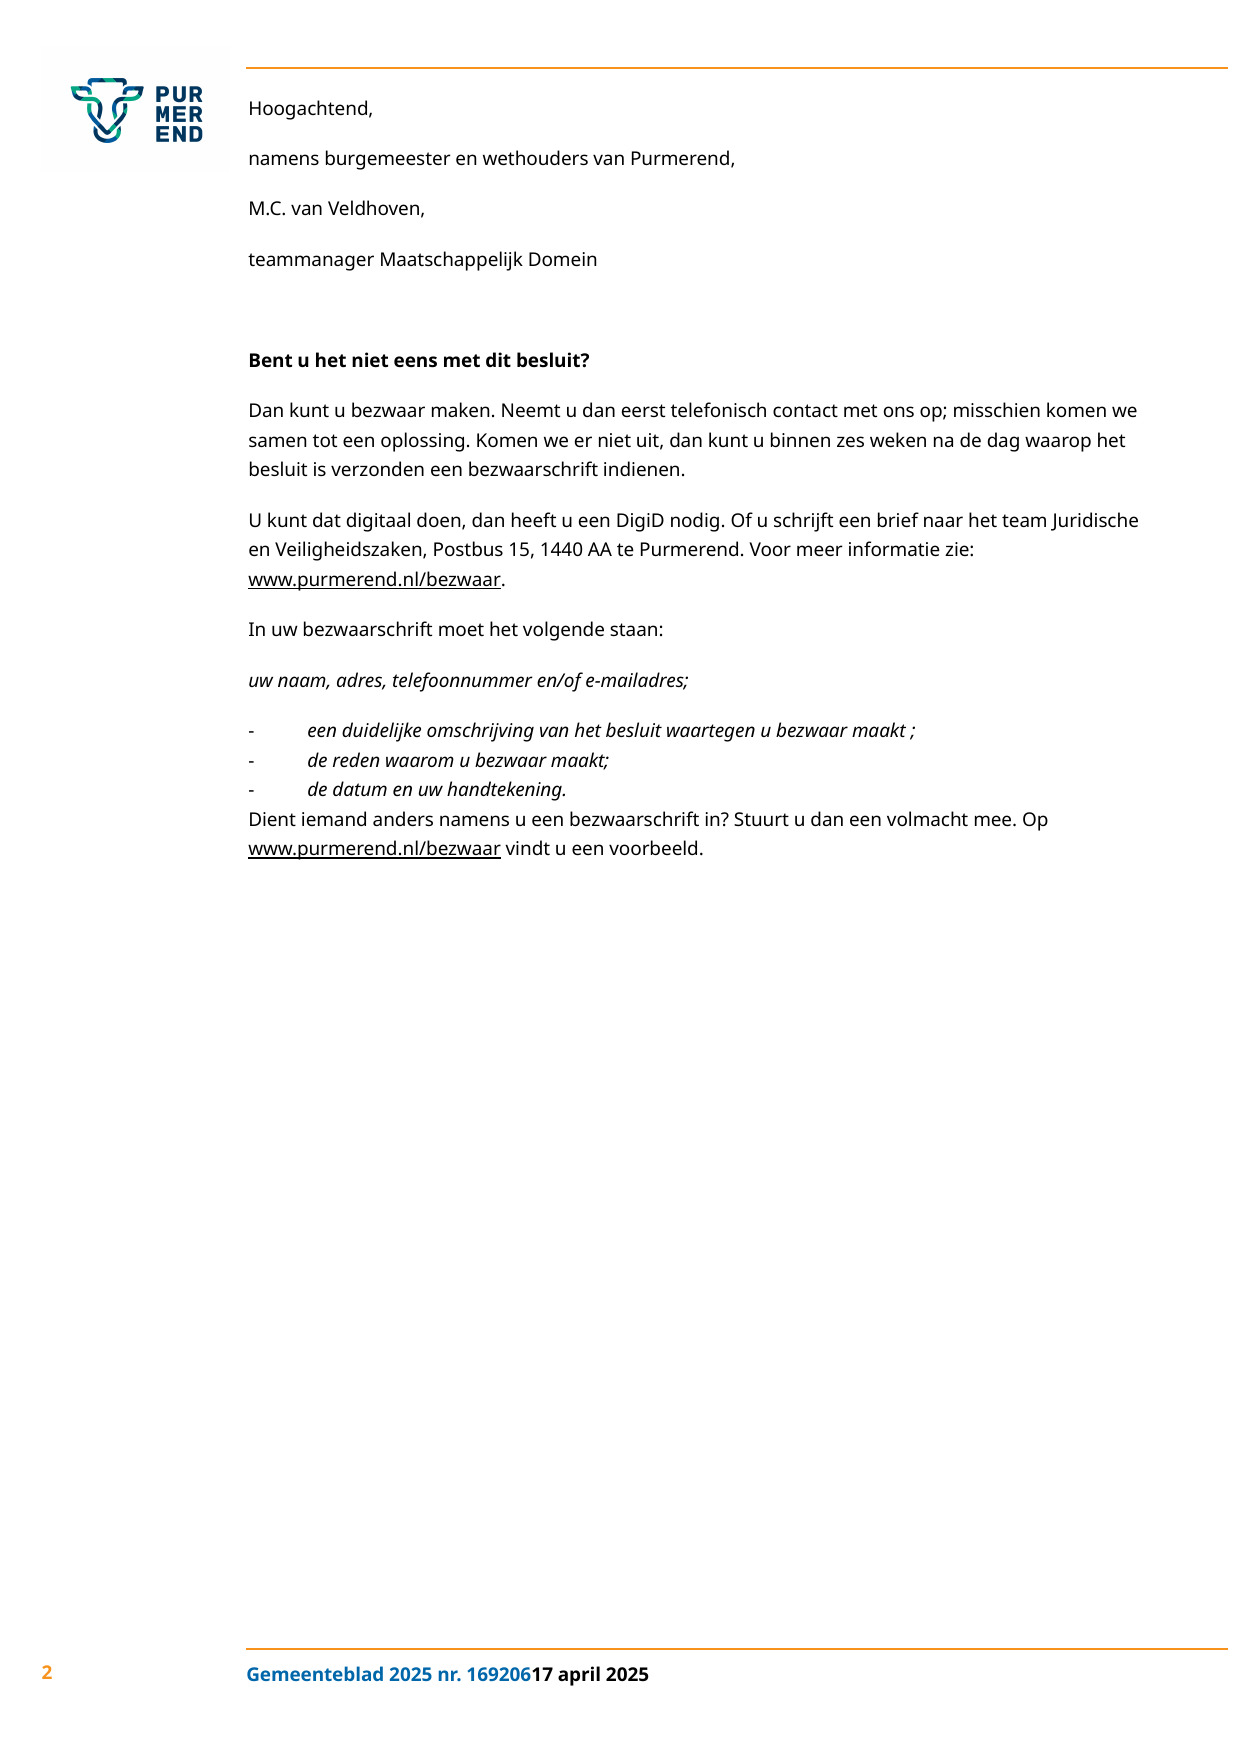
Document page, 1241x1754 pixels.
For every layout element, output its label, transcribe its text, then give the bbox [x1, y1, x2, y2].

list een duidelijke omschrijving van het besluit waartegen u bezwaar maakt ; [248, 717, 1152, 743]
text Dan kunt u bezwaar maken. Neemt u dan eerst telefonisch contact met ons op; misschien komen we samen tot een oplossing. Komen we er niet uit, dan kunt u binnen zes weken na de dag waarop het besluit is verzonden een bezwaarschrift indienen. [248, 397, 1152, 482]
text uw naam, adres, telefoonnummer en/of e-mailadres; [248, 667, 1152, 693]
text Hoogachtend, [248, 95, 1152, 121]
text In uw bezwaarschrift moet het volgende staan: [248, 616, 1152, 642]
text namens burgemeester en wethouders van Purmerend, [248, 145, 1152, 171]
text U kunt dat digitaal doen, dan heeft u een DigiD nodig. Of u schrijft een brief naar het team Juridische en Veiligheidszaken, Postbus 15, 1440 AA te Purmerend. Voor meer informatie zie: www.purmerend.nl/bezwaar. [248, 507, 1152, 592]
list de reden waarom u bezwaar maakt; [248, 747, 1152, 773]
text M.C. van Veldhoven, [248, 196, 1152, 221]
text Dient iemand anders namens u een bezwaarschrift in? Stuurt u dan een volmacht mee. Op www.purmerend.nl/bezwaar vindt u een voorbeeld. [248, 806, 1152, 861]
text Bent u het niet eens met dit besluit? [248, 347, 1152, 373]
text teammanager Maatschappelijk Domein [248, 246, 1152, 272]
picture [41, 47, 231, 172]
list de datum en uw handtekening. [248, 776, 1152, 802]
